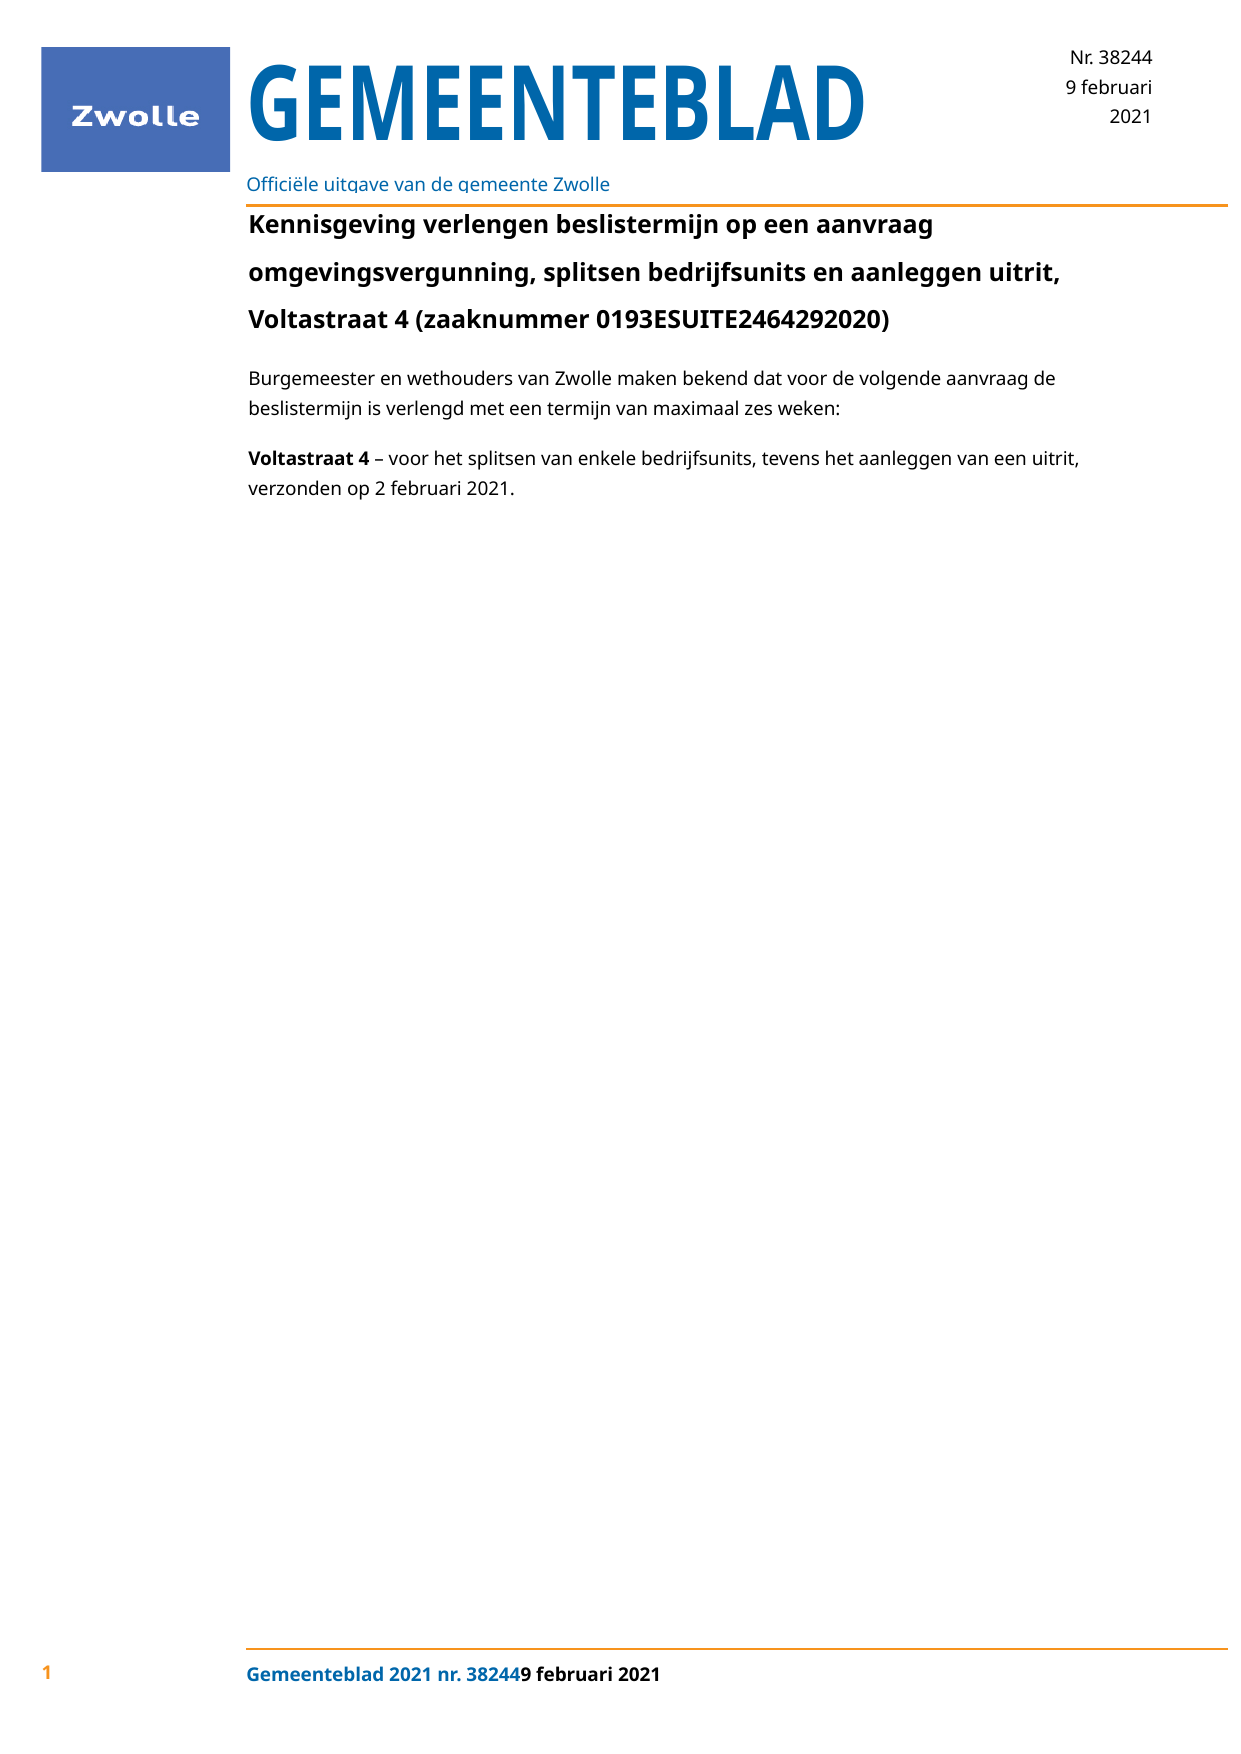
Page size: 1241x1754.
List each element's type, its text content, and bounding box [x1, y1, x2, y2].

text Burgemeester en wethouders van Zwolle maken bekend dat voor de volgende aanvraag de beslistermijn is verlengd met een termijn van maximaal zes weken: [248, 366, 1152, 421]
text Voltastraat 4 – voor het splitsen van enkele bedrijfsunits, tevens het aanleggen van een uitrit, verzonden op 2 februari 2021. [248, 446, 1152, 501]
picture [41, 47, 231, 172]
text Kennisgeving verlengen beslistermijn op een aanvraag omgevingsvergunning, splitsen bedrijfsunits en aanleggen uitrit, Voltastraat 4 (zaaknummer 0193ESUITE2464292020) [248, 207, 1152, 336]
